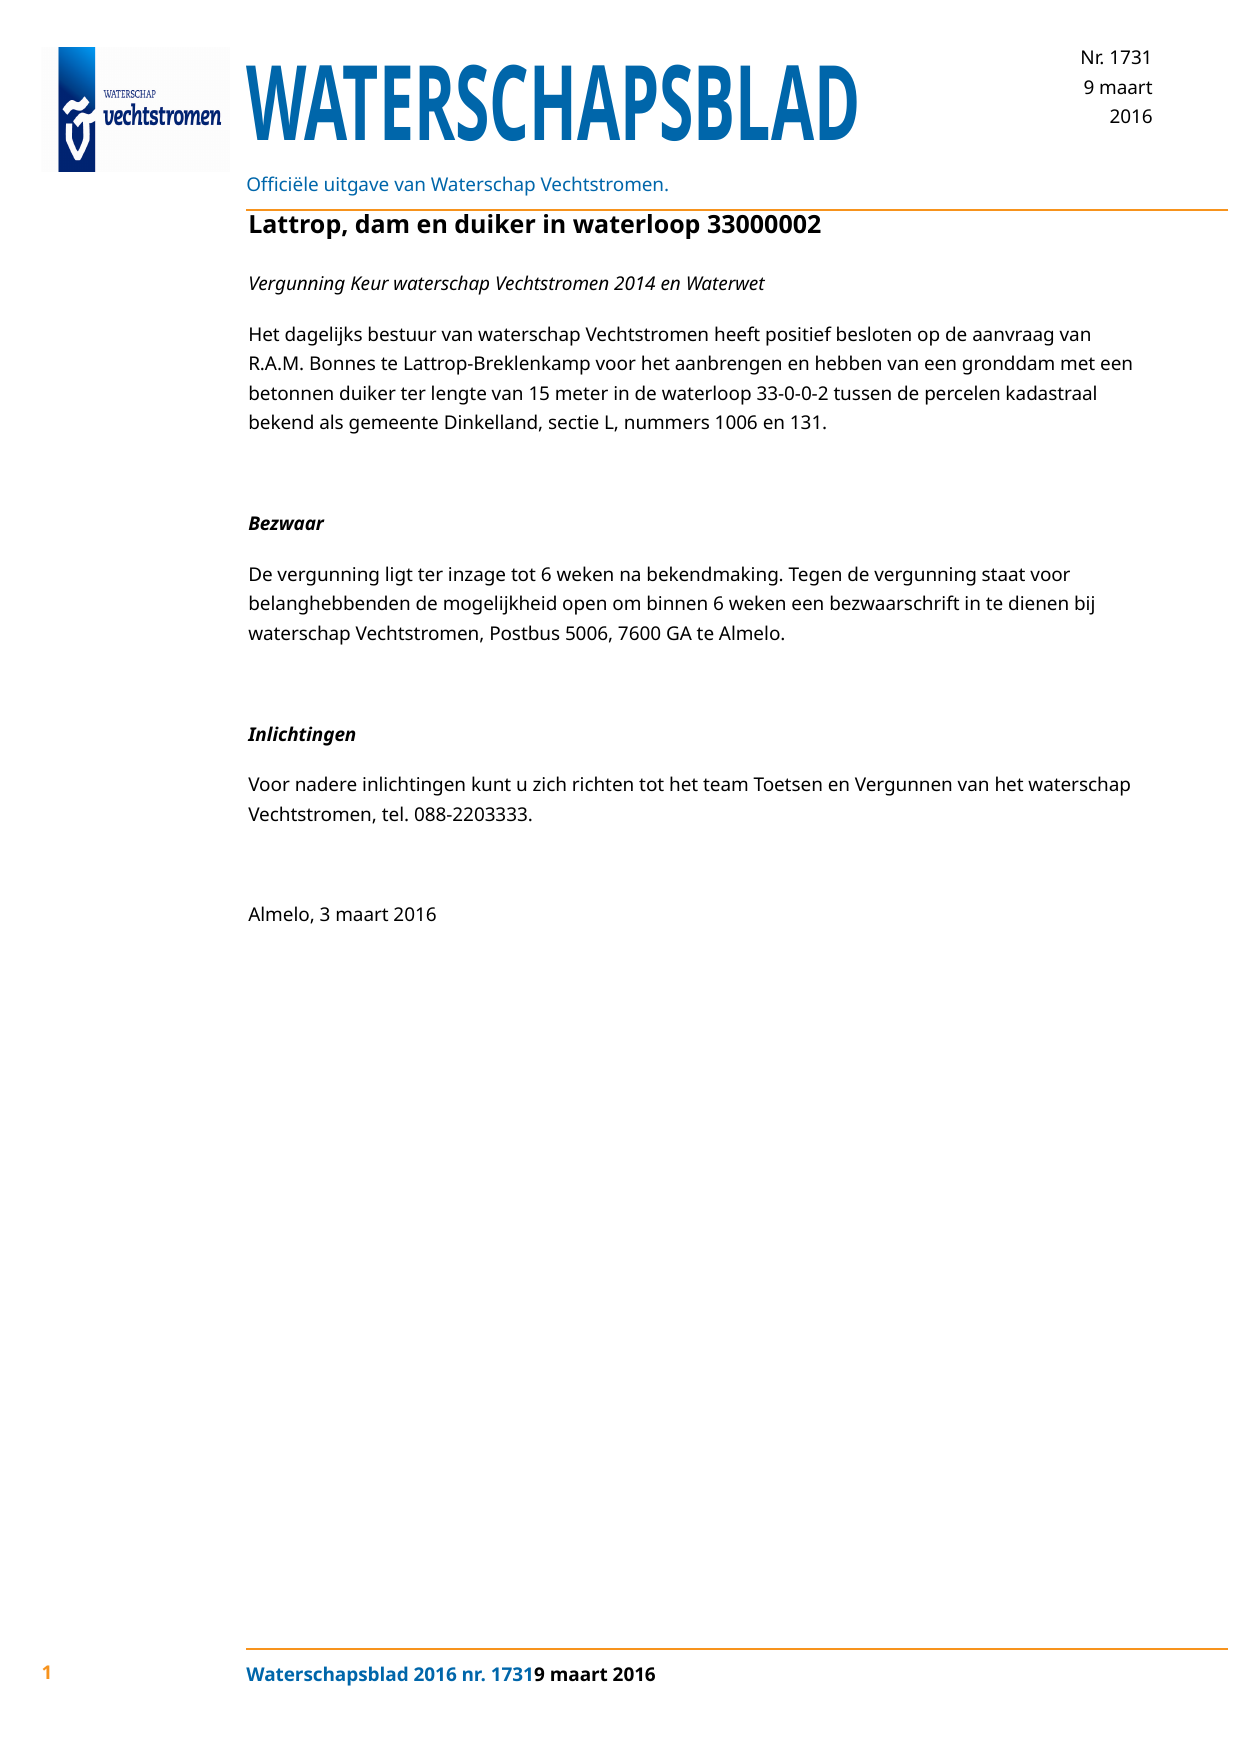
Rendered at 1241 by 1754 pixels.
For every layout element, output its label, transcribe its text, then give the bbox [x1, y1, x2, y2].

text Vergunning Keur waterschap Vechtstromen 2014 en Waterwet [248, 270, 1152, 296]
text De vergunning ligt ter inzage tot 6 weken na bekendmaking. Tegen de vergunning staat voor belanghebbenden de mogelijkheid open om binnen 6 weken een bezwaarschrift in te dienen bij waterschap Vechtstromen, Postbus 5006, 7600 GA te Almelo. [248, 561, 1152, 646]
text Het dagelijks bestuur van waterschap Vechtstromen heeft positief besloten op de aanvraag van R.A.M. Bonnes te Lattrop-Breklenkamp voor het aanbrengen en hebben van een gronddam met een betonnen duiker ter lengte van 15 meter in de waterloop 33-0-0-2 tussen de percelen kadastraal bekend als gemeente Dinkelland, sectie L, nummers 1006 en 131. [248, 321, 1152, 435]
text Almelo, 3 maart 2016 [248, 902, 1152, 927]
text Bezwaar [248, 510, 1152, 536]
picture [41, 47, 231, 172]
text Lattrop, dam en duiker in waterloop 33000002 [248, 211, 1152, 241]
text Voor nadere inlichtingen kunt u zich richten tot het team Toetsen en Vergunnen van het waterschap Vechtstromen, tel. 088-2203333. [248, 771, 1152, 826]
text Inlichtingen [248, 721, 1152, 746]
